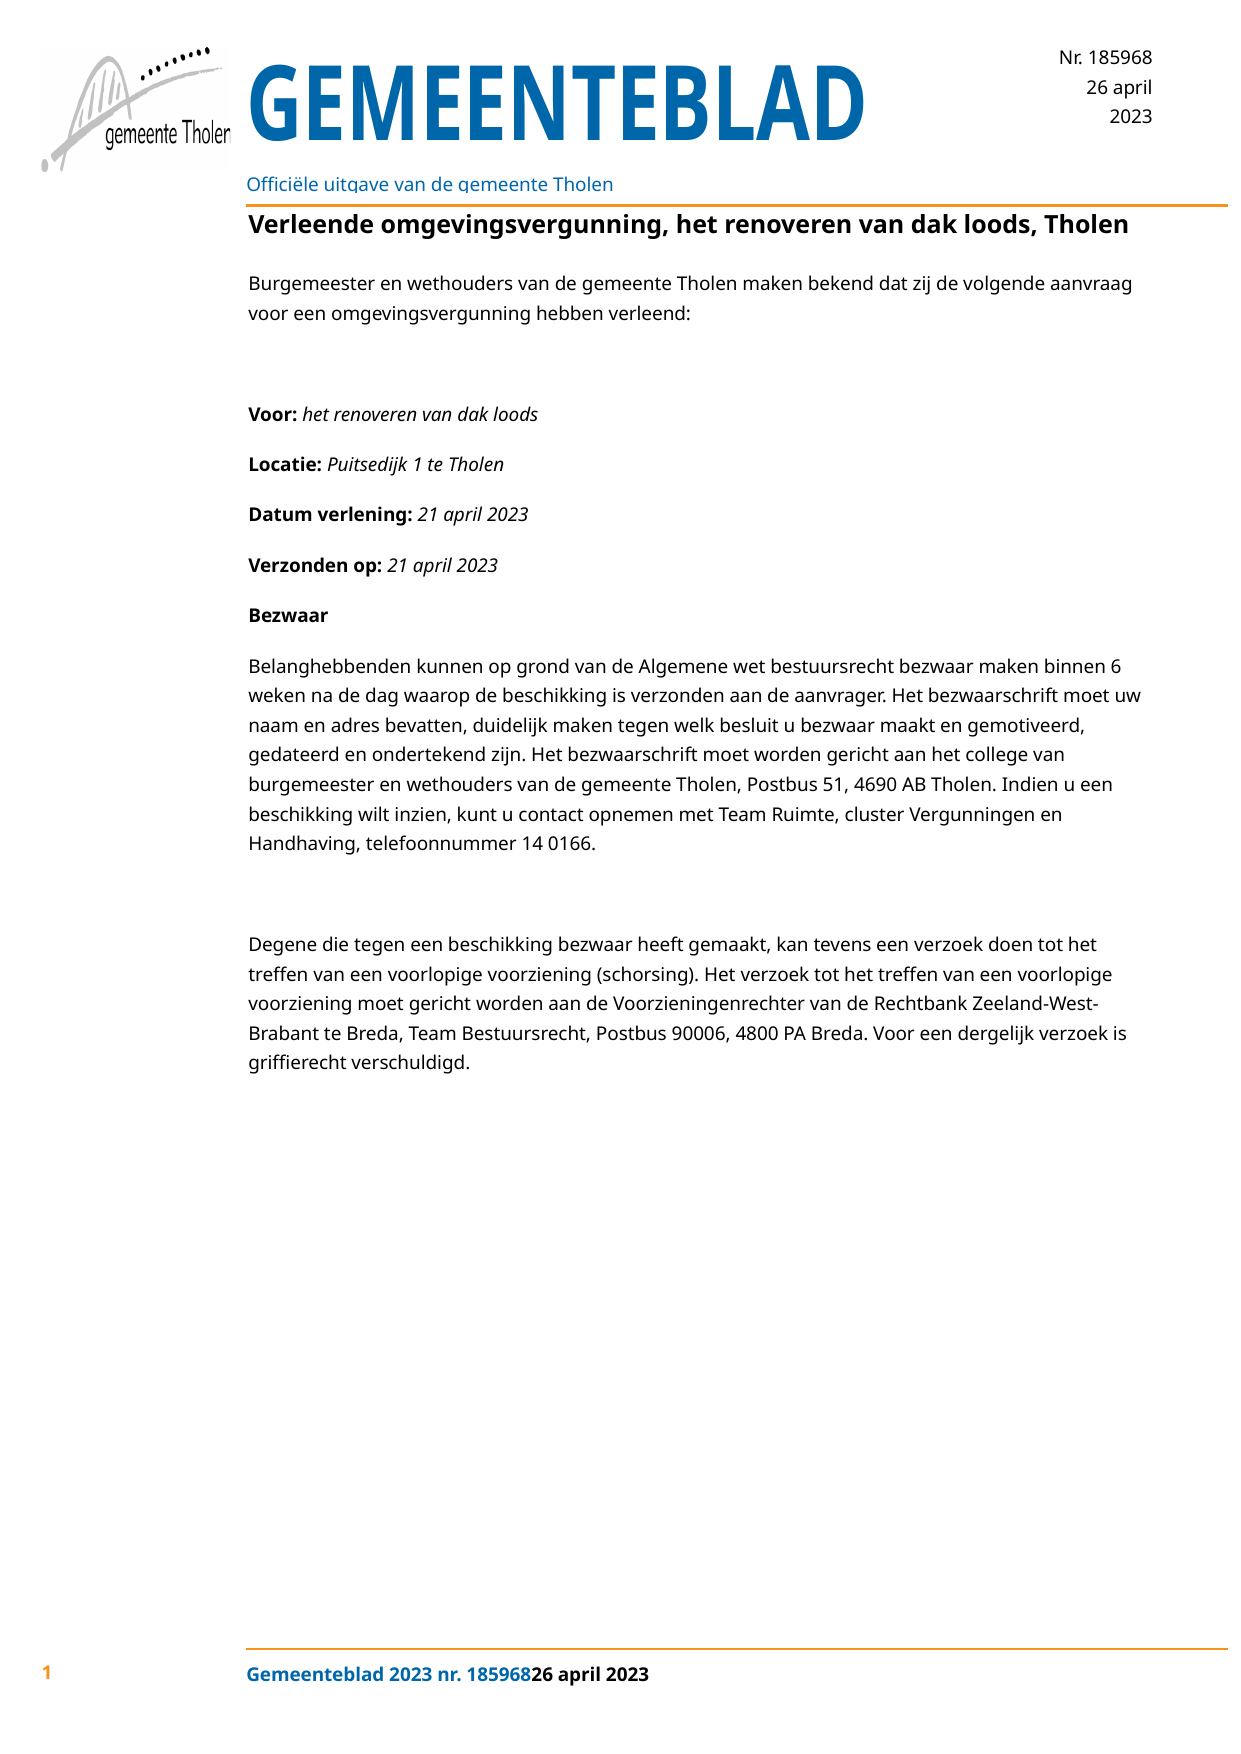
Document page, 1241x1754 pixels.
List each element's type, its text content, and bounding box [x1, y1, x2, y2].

text Degene die tegen een beschikking bezwaar heeft gemaakt, kan tevens een verzoek doen tot het treffen van een voorlopige voorziening (schorsing). Het verzoek tot het treffen van een voorlopige voorziening moet gericht worden aan de Voorzieningenrechter van de Rechtbank Zeeland-West-Brabant te Breda, Team Bestuursrecht, Postbus 90006, 4800 PA Breda. Voor een dergelijk verzoek is griffierecht verschuldigd. [248, 931, 1152, 1075]
text Belanghebbenden kunnen op grond van de Algemene wet bestuursrecht bezwaar maken binnen 6 weken na de dag waarop de beschikking is verzonden aan de aanvrager. Het bezwaarschrift moet uw naam en adres bevatten, duidelijk maken tegen welk besluit u bezwaar maakt en gemotiveerd, gedateerd en ondertekend zijn. Het bezwaarschrift moet worden gericht aan het college van burgemeester en wethouders van de gemeente Tholen, Postbus 51, 4690 AB Tholen. Indien u een beschikking wilt inzien, kunt u contact opnemen met Team Ruimte, cluster Vergunningen en Handhaving, telefoonnummer 14 0166. [248, 653, 1152, 856]
text Verzonden op: 21 april 2023 [248, 552, 1152, 578]
text Burgemeester en wethouders van de gemeente Tholen maken bekend dat zij de volgende aanvraag voor een omgevingsvergunning hebben verleend: [248, 270, 1152, 326]
text Locatie: Puitsedijk 1 te Tholen [248, 451, 1152, 477]
text Verleende omgevingsvergunning, het renoveren van dak loods, Tholen [248, 207, 1152, 241]
text Voor: het renoveren van dak loods [248, 401, 1152, 426]
picture [41, 47, 231, 172]
text Datum verlening: 21 april 2023 [248, 502, 1152, 527]
text Bezwaar [248, 602, 1152, 628]
